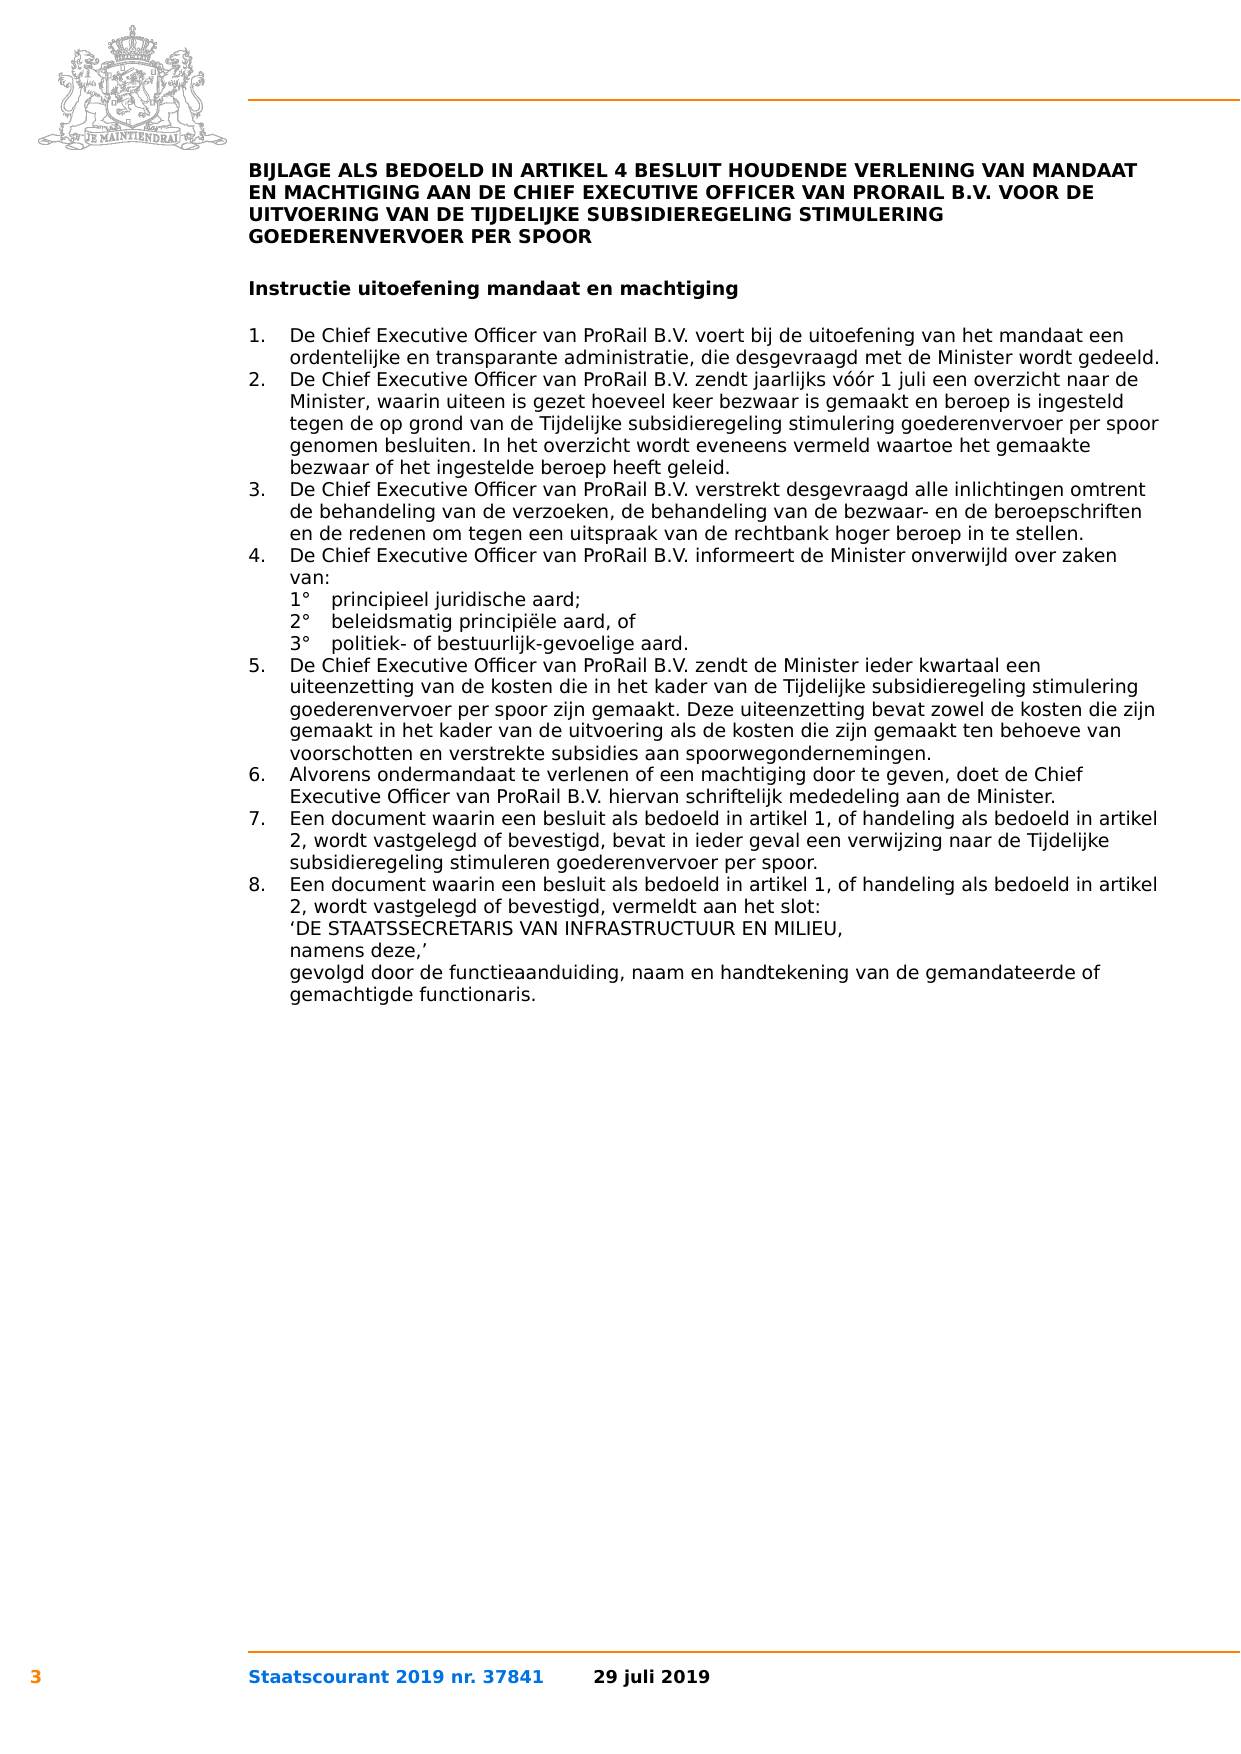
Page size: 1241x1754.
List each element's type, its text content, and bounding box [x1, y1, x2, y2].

subtitle Instructie uitoefening mandaat en machtiging [248, 278, 1163, 300]
text 3° politiek- of bestuurlijk-gevoelige aard. [289, 632, 1163, 654]
text 5. De Chief Executive Officer van ProRail B.V. zendt de Minister ieder kwartaal een uiteenzetting van de kosten die in het kader van de Tijdelijke subsidieregeling stimulering goederenvervoer per spoor zijn gemaakt. Deze uiteenzetting bevat zowel de kosten die zijn gemaakt in het kader van de uitvoering als de kosten die zijn gemaakt ten behoeve van voorschotten en verstrekte subsidies aan spoorwegondernemingen. [248, 654, 1163, 764]
text 6. Alvorens ondermandaat te verlenen of een machtiging door te geven, doet de Chief Executive Officer van ProRail B.V. hiervan schriftelijk mededeling aan de Minister. [248, 764, 1163, 808]
text 1° principieel juridische aard; [289, 588, 1163, 611]
subtitle BIJLAGE ALS BEDOELD IN ARTIKEL 4 BESLUIT HOUDENDE VERLENING VAN MANDAAT EN MACHTIGING AAN DE CHIEF EXECUTIVE OFFICER VAN PRORAIL B.V. VOOR DE UITVOERING VAN DE TIJDELIJKE SUBSIDIEREGELING STIMULERING GOEDERENVERVOER PER SPOOR [248, 160, 1163, 248]
text 4. De Chief Executive Officer van ProRail B.V. informeert de Minister onverwijld over zaken van: [248, 544, 1163, 588]
picture [38, 25, 227, 150]
text 3. De Chief Executive Officer van ProRail B.V. verstrekt desgevraagd alle inlichtingen omtrent de behandeling van de verzoeken, de behandeling van de bezwaar- en de beroepschriften en de redenen om tegen een uitspraak van de rechtbank hoger beroep in te stellen. [248, 479, 1163, 544]
text 2° beleidsmatig principiële aard, of [289, 611, 1163, 632]
text 7. Een document waarin een besluit als bedoeld in artikel 1, of handeling als bedoeld in artikel 2, wordt vastgelegd of bevestigd, bevat in ieder geval een verwijzing naar de Tijdelijke subsidieregeling stimuleren goederenvervoer per spoor. [248, 808, 1163, 874]
text 8. Een document waarin een besluit als bedoeld in artikel 1, of handeling als bedoeld in artikel 2, wordt vastgelegd of bevestigd, vermeldt aan het slot: [248, 874, 1163, 918]
text namens deze,’ [289, 940, 1163, 962]
text 2. De Chief Executive Officer van ProRail B.V. zendt jaarlijks vóór 1 juli een overzicht naar de Minister, waarin uiteen is gezet hoeveel keer bezwaar is gemaakt en beroep is ingesteld tegen de op grond van de Tijdelijke subsidieregeling stimulering goederenvervoer per spoor genomen besluiten. In het overzicht wordt eveneens vermeld waartoe het gemaakte bezwaar of het ingestelde beroep heeft geleid. [248, 369, 1163, 479]
text gevolgd door de functieaanduiding, naam en handtekening van de gemandateerde of gemachtigde functionaris. [289, 962, 1163, 1006]
text 1. De Chief Executive Officer van ProRail B.V. voert bij de uitoefening van het mandaat een ordentelijke en transparante administratie, die desgevraagd met de Minister wordt gedeeld. [248, 325, 1163, 369]
text ‘DE STAATSSECRETARIS VAN INFRASTRUCTUUR EN MILIEU, [289, 918, 1163, 940]
